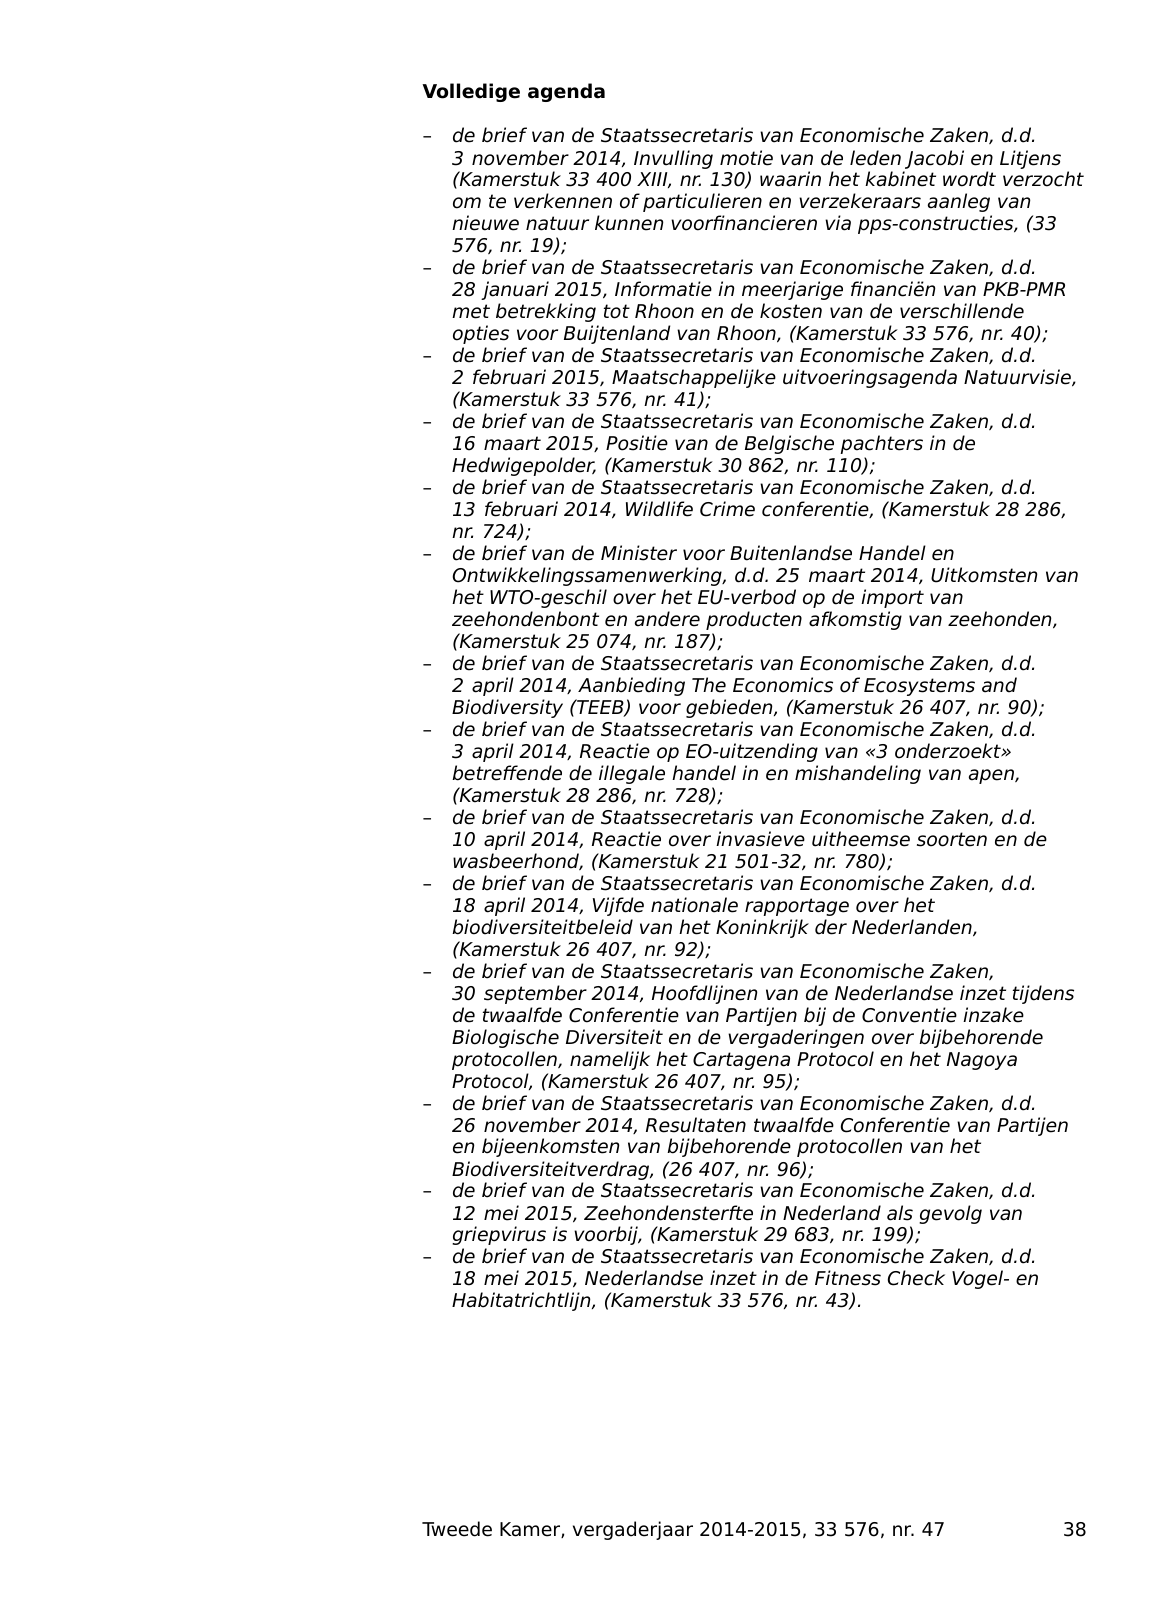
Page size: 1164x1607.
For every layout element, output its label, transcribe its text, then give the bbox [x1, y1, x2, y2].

text – de brief van de Staatssecretaris van Economische Zaken, d.d. 2 april 2014, Aanbieding The Economics of Ecosystems and Biodiversity (TEEB) voor gebieden, (Kamerstuk 26 407, nr. 90); [422, 653, 1087, 719]
text – de brief van de Staatssecretaris van Economische Zaken, d.d. 3 april 2014, Reactie op EO-uitzending van «3 onderzoekt» betreffende de illegale handel in en mishandeling van apen, (Kamerstuk 28 286, nr. 728); [422, 719, 1087, 807]
text – de brief van de Staatssecretaris van Economische Zaken, d.d. 3 november 2014, Invulling motie van de leden Jacobi en Litjens (Kamerstuk 33 400 XIII, nr. 130) waarin het kabinet wordt verzocht om te verkennen of particulieren en verzekeraars aanleg van nieuwe natuur kunnen voorfinancieren via pps-constructies, (33 576, nr. 19); [422, 125, 1087, 257]
text – de brief van de Staatssecretaris van Economische Zaken, d.d. 12 mei 2015, Zeehondensterfte in Nederland als gevolg van griepvirus is voorbij, (Kamerstuk 29 683, nr. 199); [422, 1180, 1087, 1246]
text – de brief van de Staatssecretaris van Economische Zaken, d.d. 2 februari 2015, Maatschappelijke uitvoeringsagenda Natuurvisie, (Kamerstuk 33 576, nr. 41); [422, 345, 1087, 411]
text – de brief van de Staatssecretaris van Economische Zaken, 30 september 2014, Hoofdlijnen van de Nederlandse inzet tijdens de twaalfde Conferentie van Partijen bij de Conventie inzake Biologische Diversiteit en de vergaderingen over bijbehorende protocollen, namelijk het Cartagena Protocol en het Nagoya Protocol, (Kamerstuk 26 407, nr. 95); [422, 961, 1087, 1092]
text – de brief van de Staatssecretaris van Economische Zaken, d.d. 26 november 2014, Resultaten twaalfde Conferentie van Partijen en bijeenkomsten van bijbehorende protocollen van het Biodiversiteitverdrag, (26 407, nr. 96); [422, 1092, 1087, 1180]
subtitle Volledige agenda [422, 81, 1087, 103]
text – de brief van de Minister voor Buitenlandse Handel en Ontwikkelingssamenwerking, d.d. 25 maart 2014, Uitkomsten van het WTO-geschil over het EU-verbod op de import van zeehondenbont en andere producten afkomstig van zeehonden, (Kamerstuk 25 074, nr. 187); [422, 543, 1087, 653]
text – de brief van de Staatssecretaris van Economische Zaken, d.d. 18 april 2014, Vijfde nationale rapportage over het biodiversiteitbeleid van het Koninkrijk der Nederlanden, (Kamerstuk 26 407, nr. 92); [422, 873, 1087, 961]
text – de brief van de Staatssecretaris van Economische Zaken, d.d. 28 januari 2015, Informatie in meerjarige financiën van PKB-PMR met betrekking tot Rhoon en de kosten van de verschillende opties voor Buijtenland van Rhoon, (Kamerstuk 33 576, nr. 40); [422, 257, 1087, 345]
text – de brief van de Staatssecretaris van Economische Zaken, d.d. 10 april 2014, Reactie over invasieve uitheemse soorten en de wasbeerhond, (Kamerstuk 21 501-32, nr. 780); [422, 807, 1087, 873]
text – de brief van de Staatssecretaris van Economische Zaken, d.d. 13 februari 2014, Wildlife Crime conferentie, (Kamerstuk 28 286, nr. 724); [422, 477, 1087, 543]
text – de brief van de Staatssecretaris van Economische Zaken, d.d. 18 mei 2015, Nederlandse inzet in de Fitness Check Vogel- en Habitatrichtlijn, (Kamerstuk 33 576, nr. 43). [422, 1246, 1087, 1312]
text – de brief van de Staatssecretaris van Economische Zaken, d.d. 16 maart 2015, Positie van de Belgische pachters in de Hedwigepolder, (Kamerstuk 30 862, nr. 110); [422, 411, 1087, 477]
